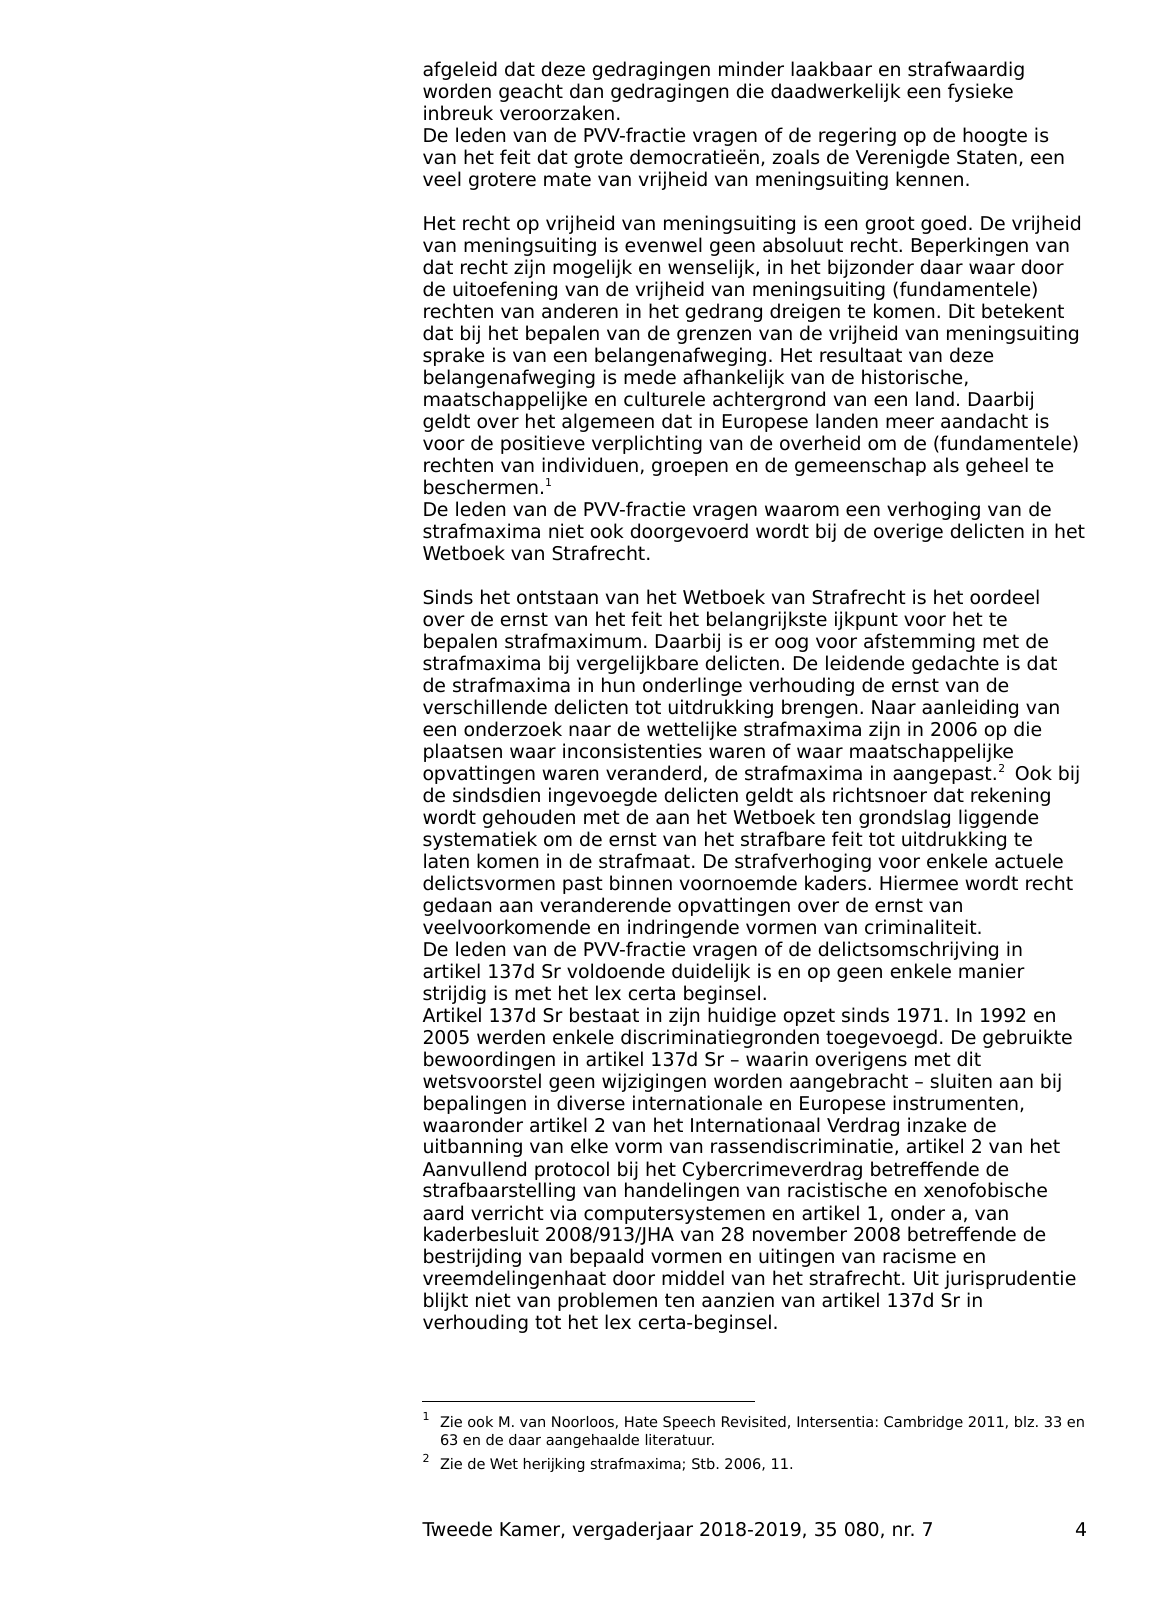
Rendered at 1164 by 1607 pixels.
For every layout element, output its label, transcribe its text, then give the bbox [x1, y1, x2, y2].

text De leden van de PVV-fractie vragen of de delictsomschrijving in artikel 137d Sr voldoende duidelijk is en op geen enkele manier strijdig is met het lex certa beginsel. [422, 939, 1087, 1004]
text Zie de Wet herijking strafmaxima; Stb. 2006, 11. [422, 1452, 1087, 1474]
text Sinds het ontstaan van het Wetboek van Strafrecht is het oordeel over de ernst van het feit het belangrijkste ijkpunt voor het te bepalen strafmaximum. Daarbij is er oog voor afstemming met de strafmaxima bij vergelijkbare delicten. De leidende gedachte is dat de strafmaxima in hun onderlinge verhouding de ernst van de verschillende delicten tot uitdrukking brengen. Naar aanleiding van een onderzoek naar de wettelijke strafmaxima zijn in 2006 op die plaatsen waar inconsistenties waren of waar maatschappelijke opvattingen waren veranderd, de strafmaxima in aangepast. Ook bij de sindsdien ingevoegde delicten geldt als richtsnoer dat rekening wordt gehouden met de aan het Wetboek ten grondslag liggende systematiek om de ernst van het strafbare feit tot uitdrukking te laten komen in de strafmaat. De strafverhoging voor enkele actuele delictsvormen past binnen voornoemde kaders. Hiermee wordt recht gedaan aan veranderende opvattingen over de ernst van veelvoorkomende en indringende vormen van criminaliteit. [422, 587, 1087, 939]
text De leden van de PVV-fractie vragen of de regering op de hoogte is van het feit dat grote democratieën, zoals de Verenigde Staten, een veel grotere mate van vrijheid van meningsuiting kennen. [422, 125, 1087, 191]
text Artikel 137d Sr bestaat in zijn huidige opzet sinds 1971. In 1992 en 2005 werden enkele discriminatiegronden toegevoegd. De gebruikte bewoordingen in artikel 137d Sr – waarin overigens met dit wetsvoorstel geen wijzigingen worden aangebracht – sluiten aan bij bepalingen in diverse internationale en Europese instrumenten, waaronder artikel 2 van het Internationaal Verdrag inzake de uitbanning van elke vorm van rassendiscriminatie, artikel 2 van het Aanvullend protocol bij het Cybercrimeverdrag betreffende de strafbaarstelling van handelingen van racistische en xenofobische aard verricht via computersystemen en artikel 1, onder a, van kaderbesluit 2008/913/JHA van 28 november 2008 betreffende de bestrijding van bepaald vormen en uitingen van racisme en vreemdelingenhaat door middel van het strafrecht. Uit jurisprudentie blijkt niet van problemen ten aanzien van artikel 137d Sr in verhouding tot het lex certa-beginsel. [422, 1004, 1087, 1334]
text De leden van de PVV-fractie vragen waarom een verhoging van de strafmaxima niet ook doorgevoerd wordt bij de overige delicten in het Wetboek van Strafrecht. [422, 499, 1087, 565]
text Het recht op vrijheid van meningsuiting is een groot goed. De vrijheid van meningsuiting is evenwel geen absoluut recht. Beperkingen van dat recht zijn mogelijk en wenselijk, in het bijzonder daar waar door de uitoefening van de vrijheid van meningsuiting (fundamentele) rechten van anderen in het gedrang dreigen te komen. Dit betekent dat bij het bepalen van de grenzen van de vrijheid van meningsuiting sprake is van een belangenafweging. Het resultaat van deze belangenafweging is mede afhankelijk van de historische, maatschappelijke en culturele achtergrond van een land. Daarbij geldt over het algemeen dat in Europese landen meer aandacht is voor de positieve verplichting van de overheid om de (fundamentele) rechten van individuen, groepen en de gemeenschap als geheel te beschermen. [422, 213, 1087, 499]
text Zie ook M. van Noorloos, Hate Speech Revisited, Intersentia: Cambridge 2011, blz. 33 en 63 en de daar aangehaalde literatuur. [422, 1410, 1087, 1449]
text afgeleid dat deze gedragingen minder laakbaar en strafwaardig worden geacht dan gedragingen die daadwerkelijk een fysieke inbreuk veroorzaken. [422, 59, 1087, 125]
